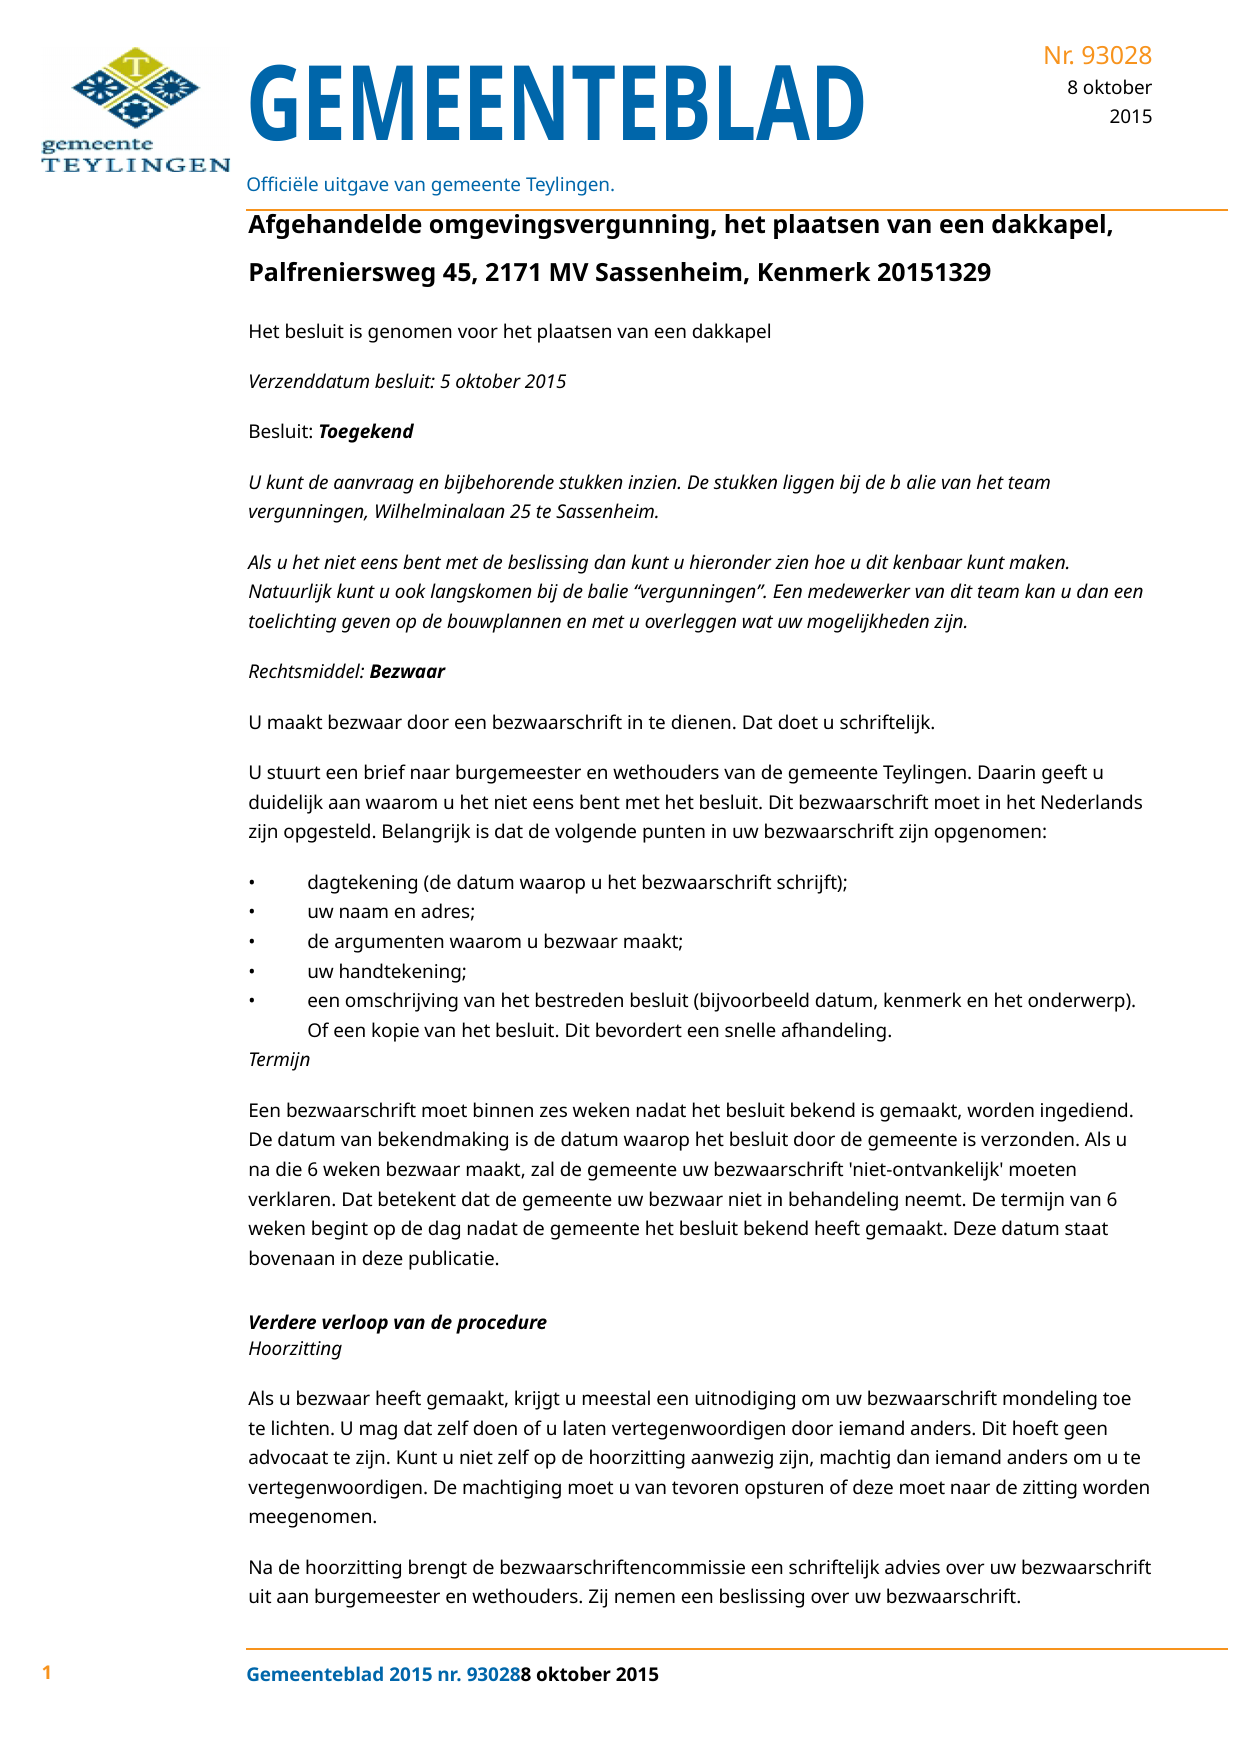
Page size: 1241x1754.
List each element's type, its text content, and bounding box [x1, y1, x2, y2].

text U maakt bezwaar door een bezwaarschrift in te dienen. Dat doet u schriftelijk. [248, 709, 1152, 735]
text Het besluit is genomen voor het plaatsen van een dakkapel [248, 318, 1152, 344]
picture [41, 47, 231, 172]
text Termijn [248, 1047, 1152, 1072]
text Besluit: Toegekend [248, 419, 1152, 444]
text Na de hoorzitting brengt de bezwaarschriftencommissie een schriftelijk advies over uw bezwaarschrift uit aan burgemeester en wethouders. Zij nemen een beslissing over uw bezwaarschrift. [248, 1554, 1152, 1609]
text Verzenddatum besluit: 5 oktober 2015 [248, 368, 1152, 394]
text Rechtsmiddel: Bezwaar [248, 659, 1152, 684]
list dagtekening (de datum waarop u het bezwaarschrift schrijft); [248, 869, 1152, 895]
text Een bezwaarschrift moet binnen zes weken nadat het besluit bekend is gemaakt, worden ingediend. De datum van bekendmaking is de datum waarop het besluit door de gemeente is verzonden. Als u na die 6 weken bezwaar maakt, zal de gemeente uw bezwaarschrift 'niet-ontvankelijk' moeten verklaren. Dat betekent dat de gemeente uw bezwaar niet in behandeling neemt. De termijn van 6 weken begint op de dag nadat de gemeente het besluit bekend heeft gemaakt. Deze datum staat bovenaan in deze publicatie. [248, 1097, 1152, 1271]
list de argumenten waarom u bezwaar maakt; [248, 928, 1152, 954]
text U kunt de aanvraag en bijbehorende stukken inzien. De stukken liggen bij de b alie van het team vergunningen, Wilhelminalaan 25 te Sassenheim. [248, 469, 1152, 524]
text Hoorzitting [248, 1335, 1152, 1360]
text Als u bezwaar heeft gemaakt, krijgt u meestal een uitnodiging om uw bezwaarschrift mondeling toe te lichten. U mag dat zelf doen of u laten vertegenwoordigen door iemand anders. Dit hoeft geen advocaat te zijn. Kunt u niet zelf op de hoorzitting aanwezig zijn, machtig dan iemand anders om u te vertegenwoordigen. De machtiging moet u van tevoren opsturen of deze moet naar de zitting worden meegenomen. [248, 1385, 1152, 1529]
text Afgehandelde omgevingsvergunning, het plaatsen van een dakkapel, Palfreniersweg 45, 2171 MV Sassenheim, Kenmerk 20151329 [248, 211, 1152, 288]
list uw naam en adres; [248, 899, 1152, 924]
list een omschrijving van het bestreden besluit (bijvoorbeeld datum, kenmerk en het onderwerp). Of een kopie van het besluit. Dit bevordert een snelle afhandeling. [248, 987, 1152, 1043]
text U stuurt een brief naar burgemeester en wethouders van de gemeente Teylingen. Daarin geeft u duidelijk aan waarom u het niet eens bent met het besluit. Dit bezwaarschrift moet in het Nederlands zijn opgesteld. Belangrijk is dat de volgende punten in uw bezwaarschrift zijn opgenomen: [248, 759, 1152, 844]
list uw handtekening; [248, 958, 1152, 984]
text Verdere verloop van de procedure [248, 1309, 1152, 1335]
text Als u het niet eens bent met de beslissing dan kunt u hieronder zien hoe u dit kenbaar kunt maken. Natuurlijk kunt u ook langskomen bij de balie “vergunningen”. Een medewerker van dit team kan u dan een toelichting geven op de bouwplannen en met u overleggen wat uw mogelijkheden zijn. [248, 549, 1152, 634]
